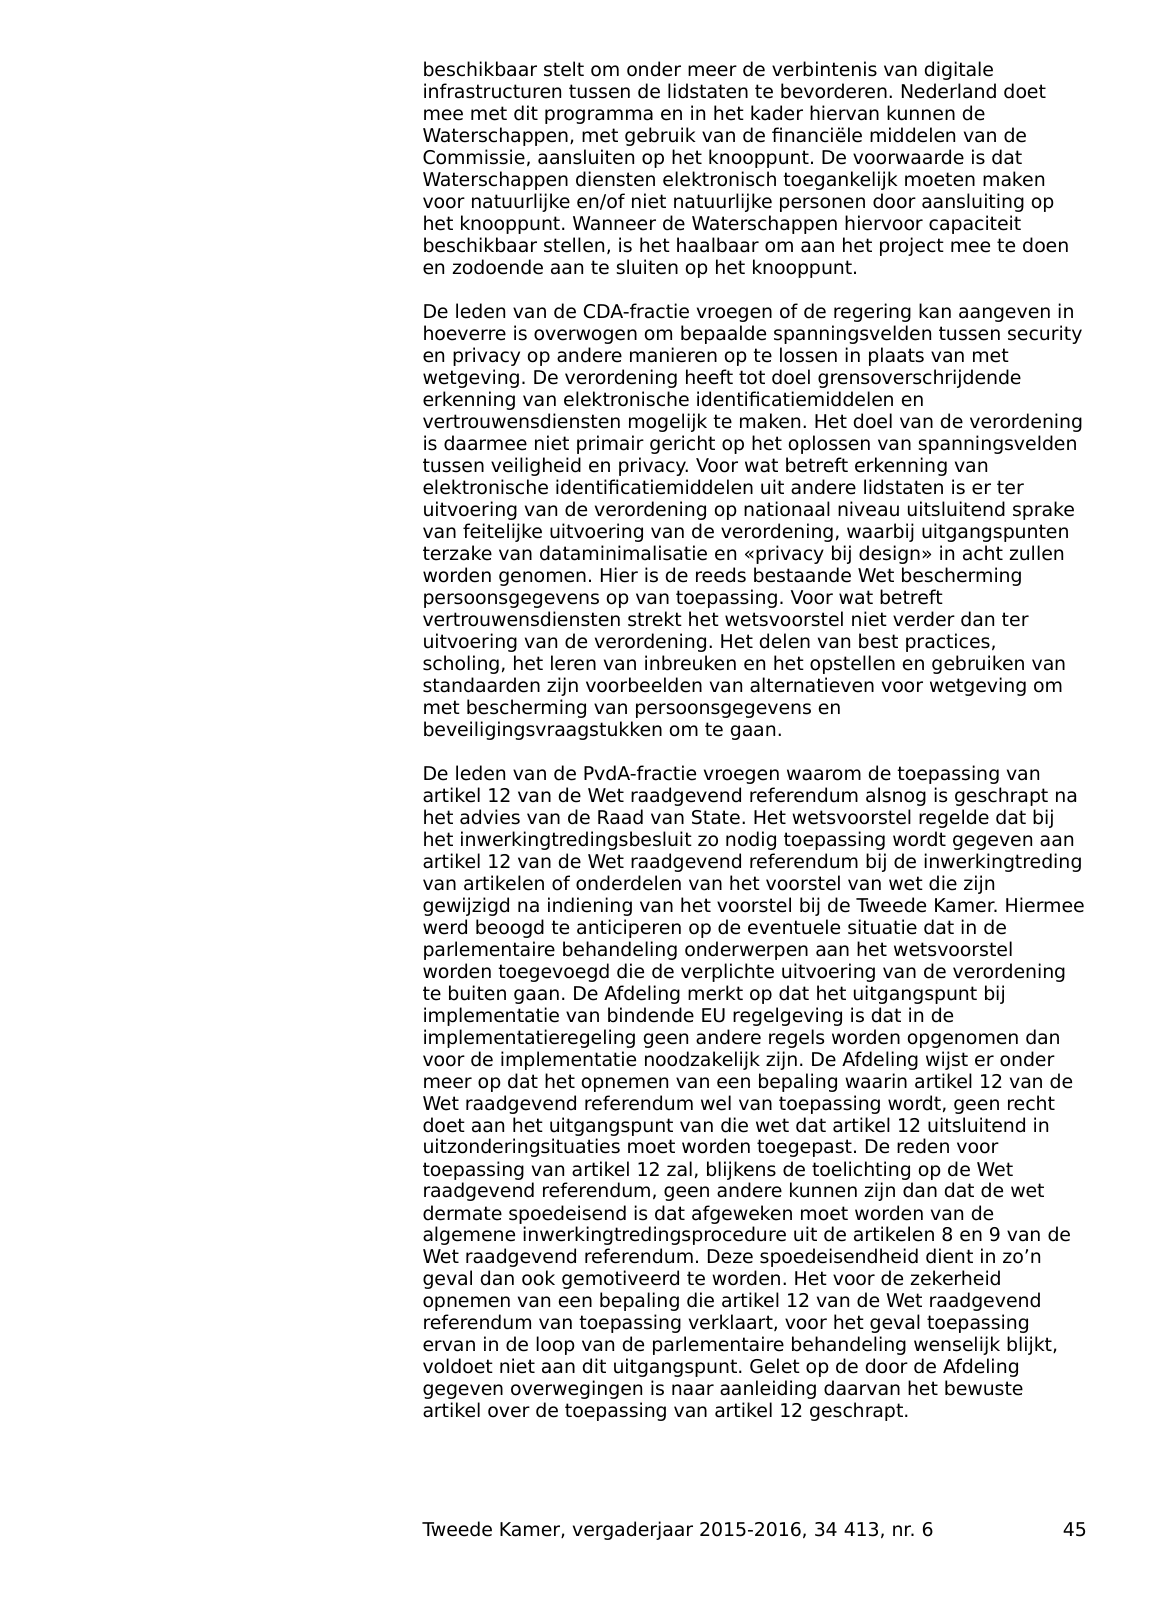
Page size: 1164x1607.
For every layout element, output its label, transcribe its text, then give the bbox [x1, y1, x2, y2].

text De leden van de PvdA-fractie vroegen waarom de toepassing van artikel 12 van de Wet raadgevend referendum alsnog is geschrapt na het advies van de Raad van State. Het wetsvoorstel regelde dat bij het inwerkingtredingsbesluit zo nodig toepassing wordt gegeven aan artikel 12 van de Wet raadgevend referendum bij de inwerkingtreding van artikelen of onderdelen van het voorstel van wet die zijn gewijzigd na indiening van het voorstel bij de Tweede Kamer. Hiermee werd beoogd te anticiperen op de eventuele situatie dat in de parlementaire behandeling onderwerpen aan het wetsvoorstel worden toegevoegd die de verplichte uitvoering van de verordening te buiten gaan. De Afdeling merkt op dat het uitgangspunt bij implementatie van bindende EU regelgeving is dat in de implementatieregeling geen andere regels worden opgenomen dan voor de implementatie noodzakelijk zijn. De Afdeling wijst er onder meer op dat het opnemen van een bepaling waarin artikel 12 van de Wet raadgevend referendum wel van toepassing wordt, geen recht doet aan het uitgangspunt van die wet dat artikel 12 uitsluitend in uitzonderingsituaties moet worden toegepast. De reden voor toepassing van artikel 12 zal, blijkens de toelichting op de Wet raadgevend referendum, geen andere kunnen zijn dan dat de wet dermate spoedeisend is dat afgeweken moet worden van de algemene inwerkingtredingsprocedure uit de artikelen 8 en 9 van de Wet raadgevend referendum. Deze spoedeisendheid dient in zo’n geval dan ook gemotiveerd te worden. Het voor de zekerheid opnemen van een bepaling die artikel 12 van de Wet raadgevend referendum van toepassing verklaart, voor het geval toepassing ervan in de loop van de parlementaire behandeling wenselijk blijkt, voldoet niet aan dit uitgangspunt. Gelet op de door de Afdeling gegeven overwegingen is naar aanleiding daarvan het bewuste artikel over de toepassing van artikel 12 geschrapt. [422, 763, 1087, 1422]
text beschikbaar stelt om onder meer de verbintenis van digitale infrastructuren tussen de lidstaten te bevorderen. Nederland doet mee met dit programma en in het kader hiervan kunnen de Waterschappen, met gebruik van de financiële middelen van de Commissie, aansluiten op het knooppunt. De voorwaarde is dat Waterschappen diensten elektronisch toegankelijk moeten maken voor natuurlijke en/of niet natuurlijke personen door aansluiting op het knooppunt. Wanneer de Waterschappen hiervoor capaciteit beschikbaar stellen, is het haalbaar om aan het project mee te doen en zodoende aan te sluiten op het knooppunt. [422, 59, 1087, 279]
text De leden van de CDA-fractie vroegen of de regering kan aangeven in hoeverre is overwogen om bepaalde spanningsvelden tussen security en privacy op andere manieren op te lossen in plaats van met wetgeving. De verordening heeft tot doel grensoverschrijdende erkenning van elektronische identificatiemiddelen en vertrouwensdiensten mogelijk te maken. Het doel van de verordening is daarmee niet primair gericht op het oplossen van spanningsvelden tussen veiligheid en privacy. Voor wat betreft erkenning van elektronische identificatiemiddelen uit andere lidstaten is er ter uitvoering van de verordening op nationaal niveau uitsluitend sprake van feitelijke uitvoering van de verordening, waarbij uitgangspunten terzake van dataminimalisatie en «privacy bij design» in acht zullen worden genomen. Hier is de reeds bestaande Wet bescherming persoonsgegevens op van toepassing. Voor wat betreft vertrouwensdiensten strekt het wetsvoorstel niet verder dan ter uitvoering van de verordening. Het delen van best practices, scholing, het leren van inbreuken en het opstellen en gebruiken van standaarden zijn voorbeelden van alternatieven voor wetgeving om met bescherming van persoonsgegevens en beveiligingsvraagstukken om te gaan. [422, 301, 1087, 741]
